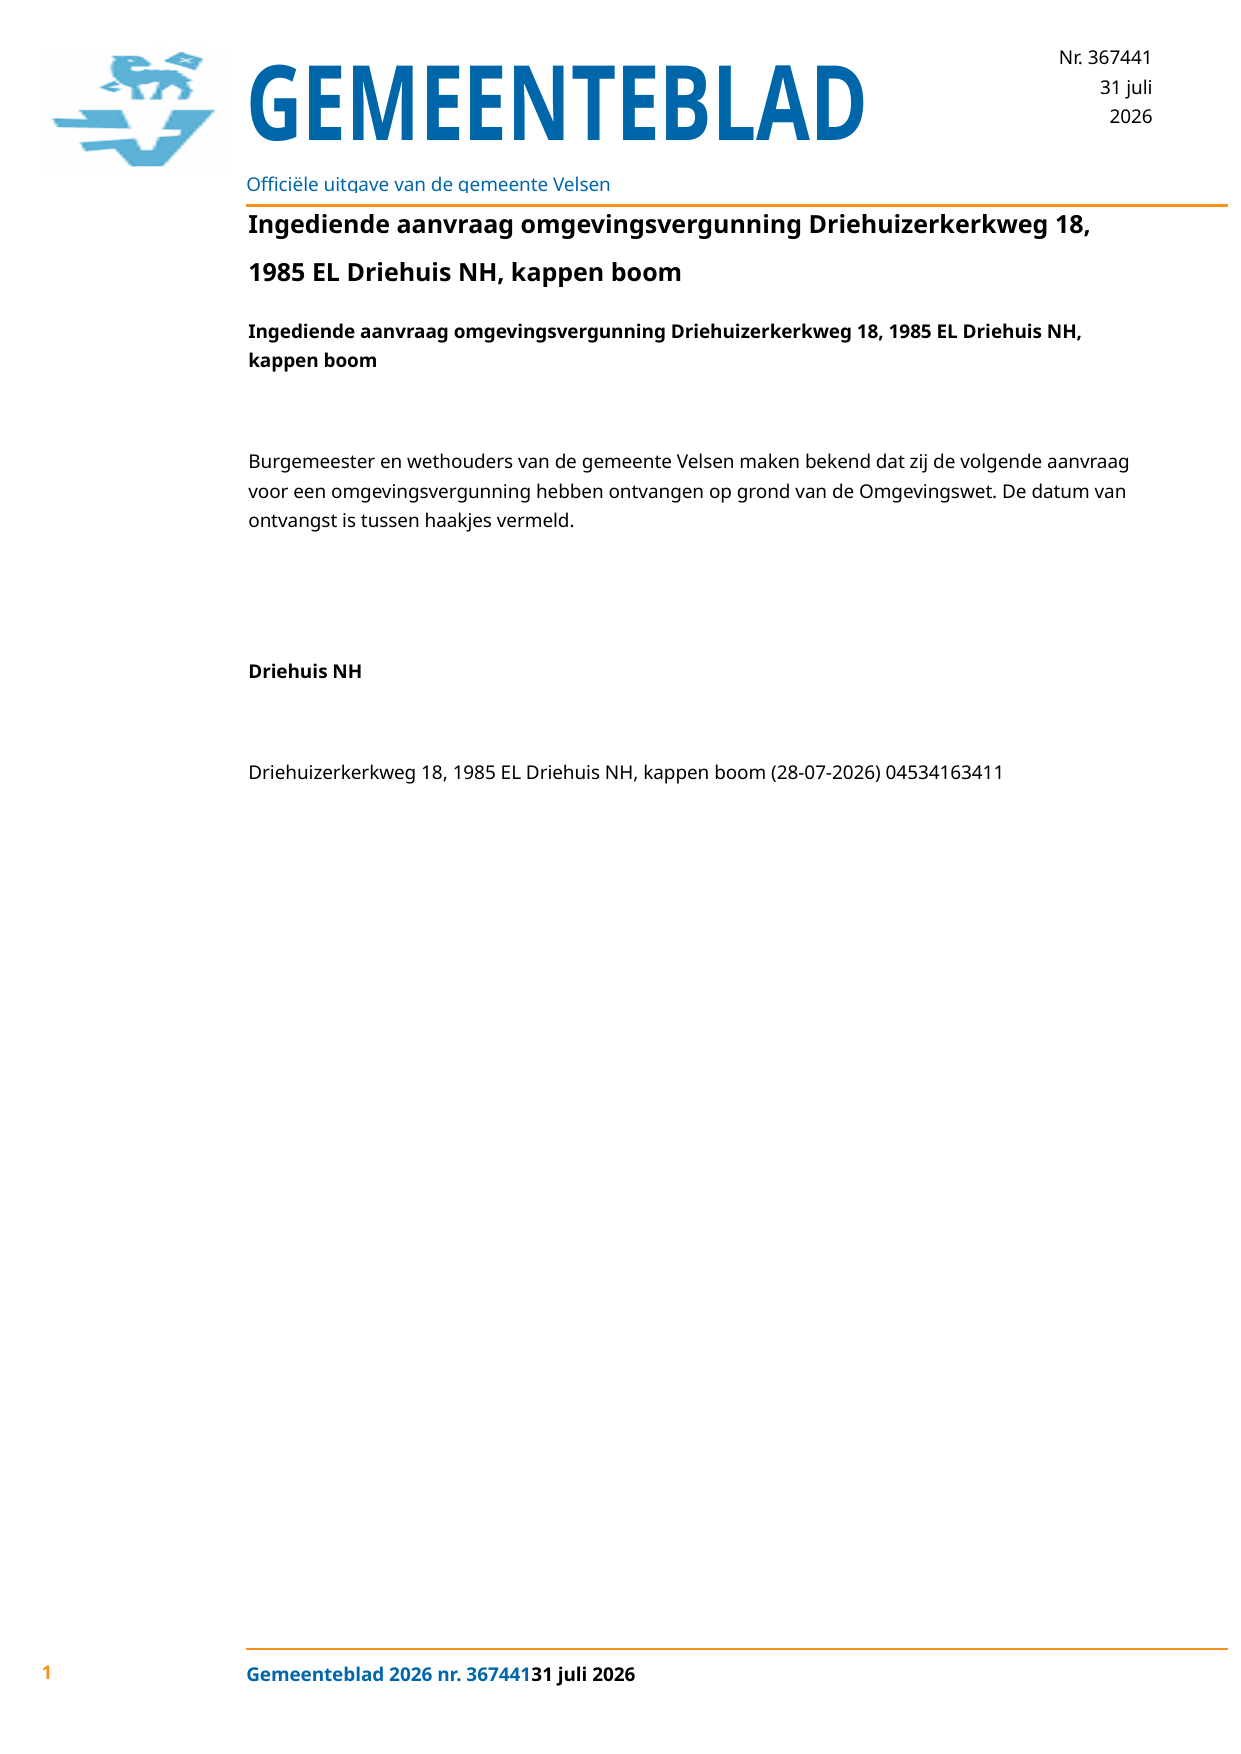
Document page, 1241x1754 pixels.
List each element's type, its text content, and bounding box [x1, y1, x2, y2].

text Ingediende aanvraag omgevingsvergunning Driehuizerkerkweg 18, 1985 EL Driehuis NH, kappen boom [248, 207, 1152, 288]
picture [41, 47, 231, 172]
text Burgemeester en wethouders van de gemeente Velsen maken bekend dat zij de volgende aanvraag voor een omgevingsvergunning hebben ontvangen op grond van de Omgevingswet. De datum van ontvangst is tussen haakjes vermeld. [248, 448, 1152, 533]
text Driehuizerkerkweg 18, 1985 EL Driehuis NH, kappen boom (28-07-2026) 04534163411 [248, 759, 1152, 785]
text Ingediende aanvraag omgevingsvergunning Driehuizerkerkweg 18, 1985 EL Driehuis NH, kappen boom [248, 318, 1152, 373]
text Driehuis NH [248, 659, 1152, 684]
